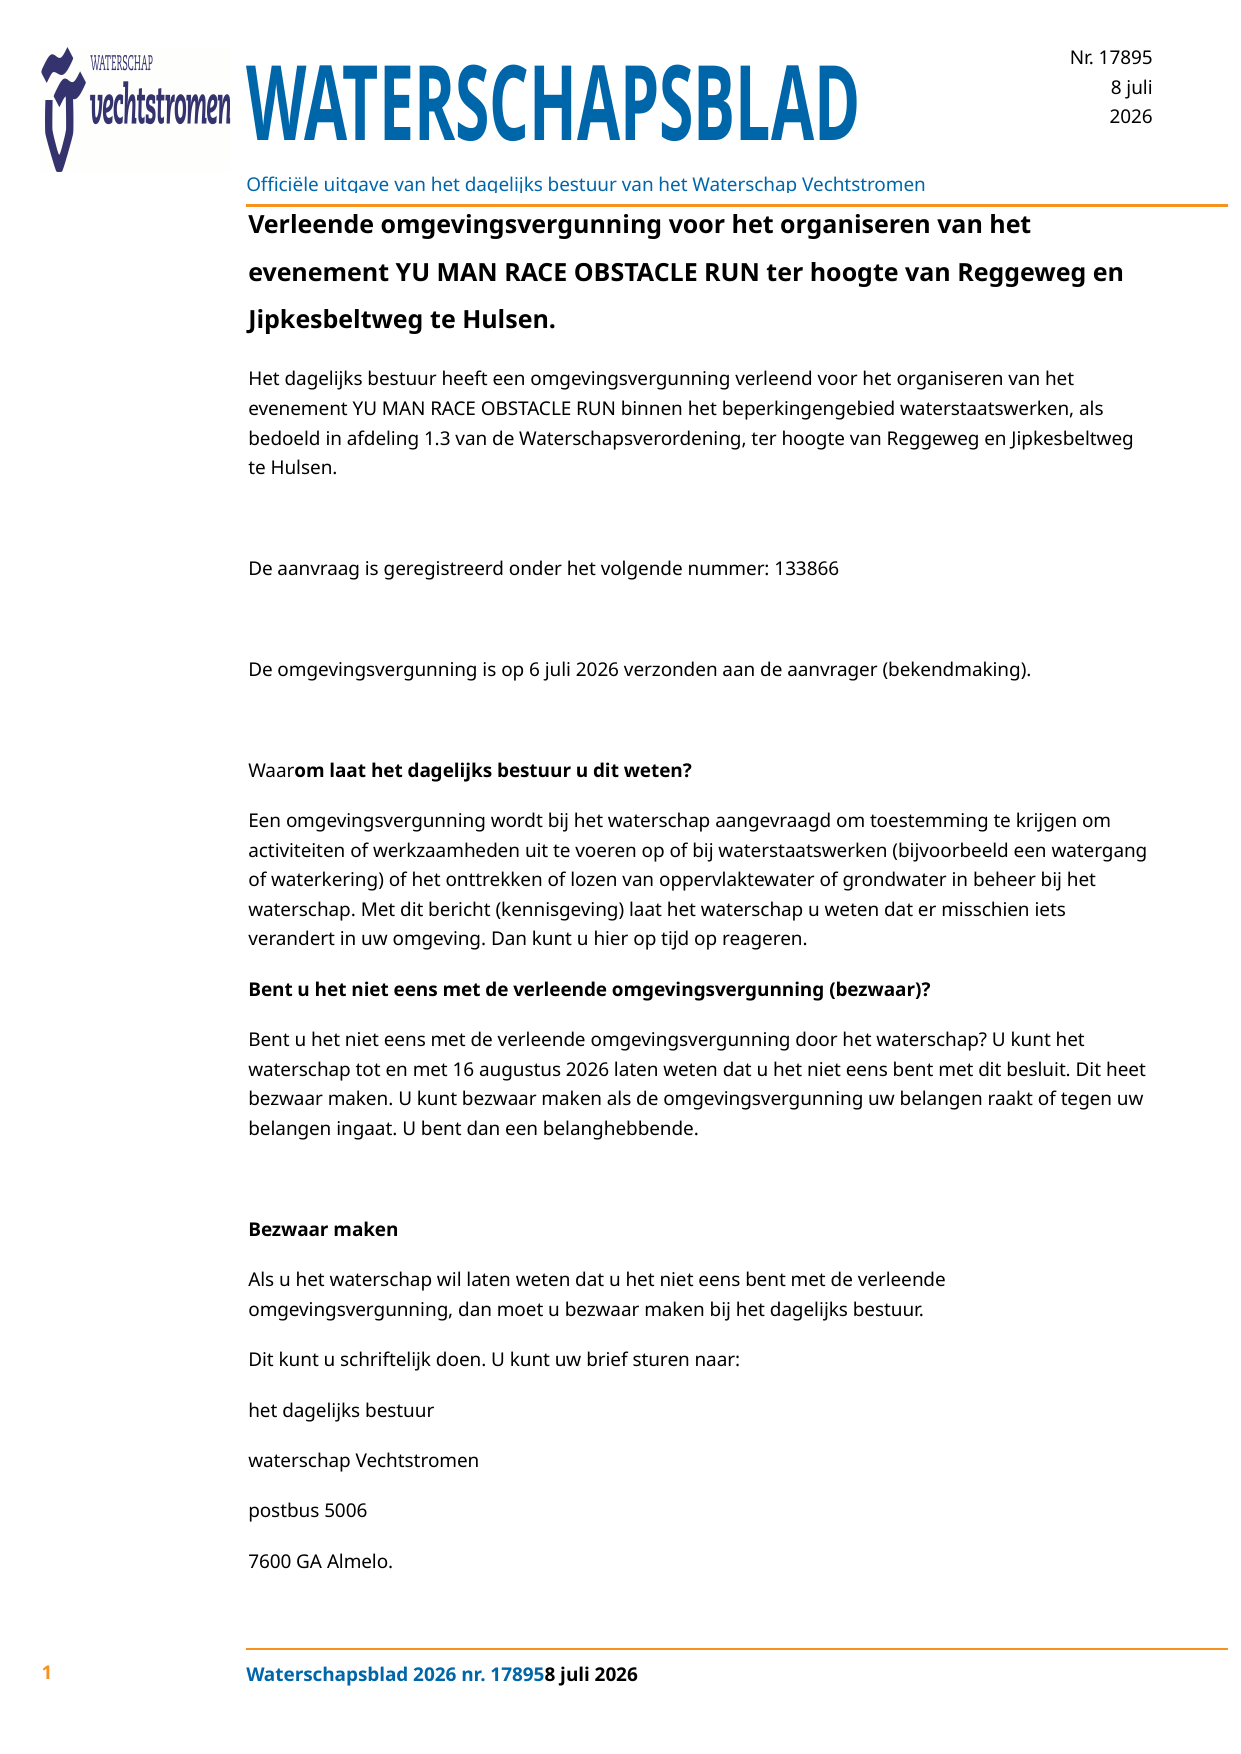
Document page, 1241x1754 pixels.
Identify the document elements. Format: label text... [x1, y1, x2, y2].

text Een omgevingsvergunning wordt bij het waterschap aangevraagd om toestemming te krijgen om activiteiten of werkzaamheden uit te voeren op of bij waterstaatswerken (bijvoorbeeld een watergang of waterkering) of het onttrekken of lozen van oppervlaktewater of grondwater in beheer bij het waterschap. Met dit bericht (kennisgeving) laat het waterschap u weten dat er misschien iets verandert in uw omgeving. Dan kunt u hier op tijd op reageren. [248, 807, 1152, 951]
text Bent u het niet eens met de verleende omgevingsvergunning door het waterschap? U kunt het waterschap tot en met 16 augustus 2026 laten weten dat u het niet eens bent met dit besluit. Dit heet bezwaar maken. U kunt bezwaar maken als de omgevingsvergunning uw belangen raakt of tegen uw belangen ingaat. U bent dan een belanghebbende. [248, 1026, 1152, 1141]
text postbus 5006 [248, 1498, 1152, 1523]
text Bezwaar maken [248, 1216, 1152, 1242]
text De omgevingsvergunning is op 6 juli 2026 verzonden aan de aanvrager (bekendmaking). [248, 656, 1152, 682]
text Dit kunt u schriftelijk doen. U kunt uw brief sturen naar: [248, 1346, 1152, 1372]
text Bent u het niet eens met de verleende omgevingsvergunning (bezwaar)? [248, 976, 1152, 1002]
text Verleende omgevingsvergunning voor het organiseren van het evenement YU MAN RACE OBSTACLE RUN ter hoogte van Reggeweg en Jipkesbeltweg te Hulsen. [248, 207, 1152, 336]
text Het dagelijks bestuur heeft een omgevingsvergunning verleend voor het organiseren van het evenement YU MAN RACE OBSTACLE RUN binnen het beperkingengebied waterstaatswerken, als bedoeld in afdeling 1.3 van de Waterschapsverordening, ter hoogte van Reggeweg en Jipkesbeltweg te Hulsen. [248, 366, 1152, 480]
text Waarom laat het dagelijks bestuur u dit weten? [248, 757, 1152, 782]
text waterschap Vechtstromen [248, 1447, 1152, 1473]
text De aanvraag is geregistreerd onder het volgende nummer: 133866 [248, 555, 1152, 581]
text Als u het waterschap wil laten weten dat u het niet eens bent met de verleende omgevingsvergunning, dan moet u bezwaar maken bij het dagelijks bestuur. [248, 1266, 1152, 1322]
text 7600 GA Almelo. [248, 1548, 1152, 1574]
picture [41, 47, 231, 172]
text het dagelijks bestuur [248, 1397, 1152, 1422]
